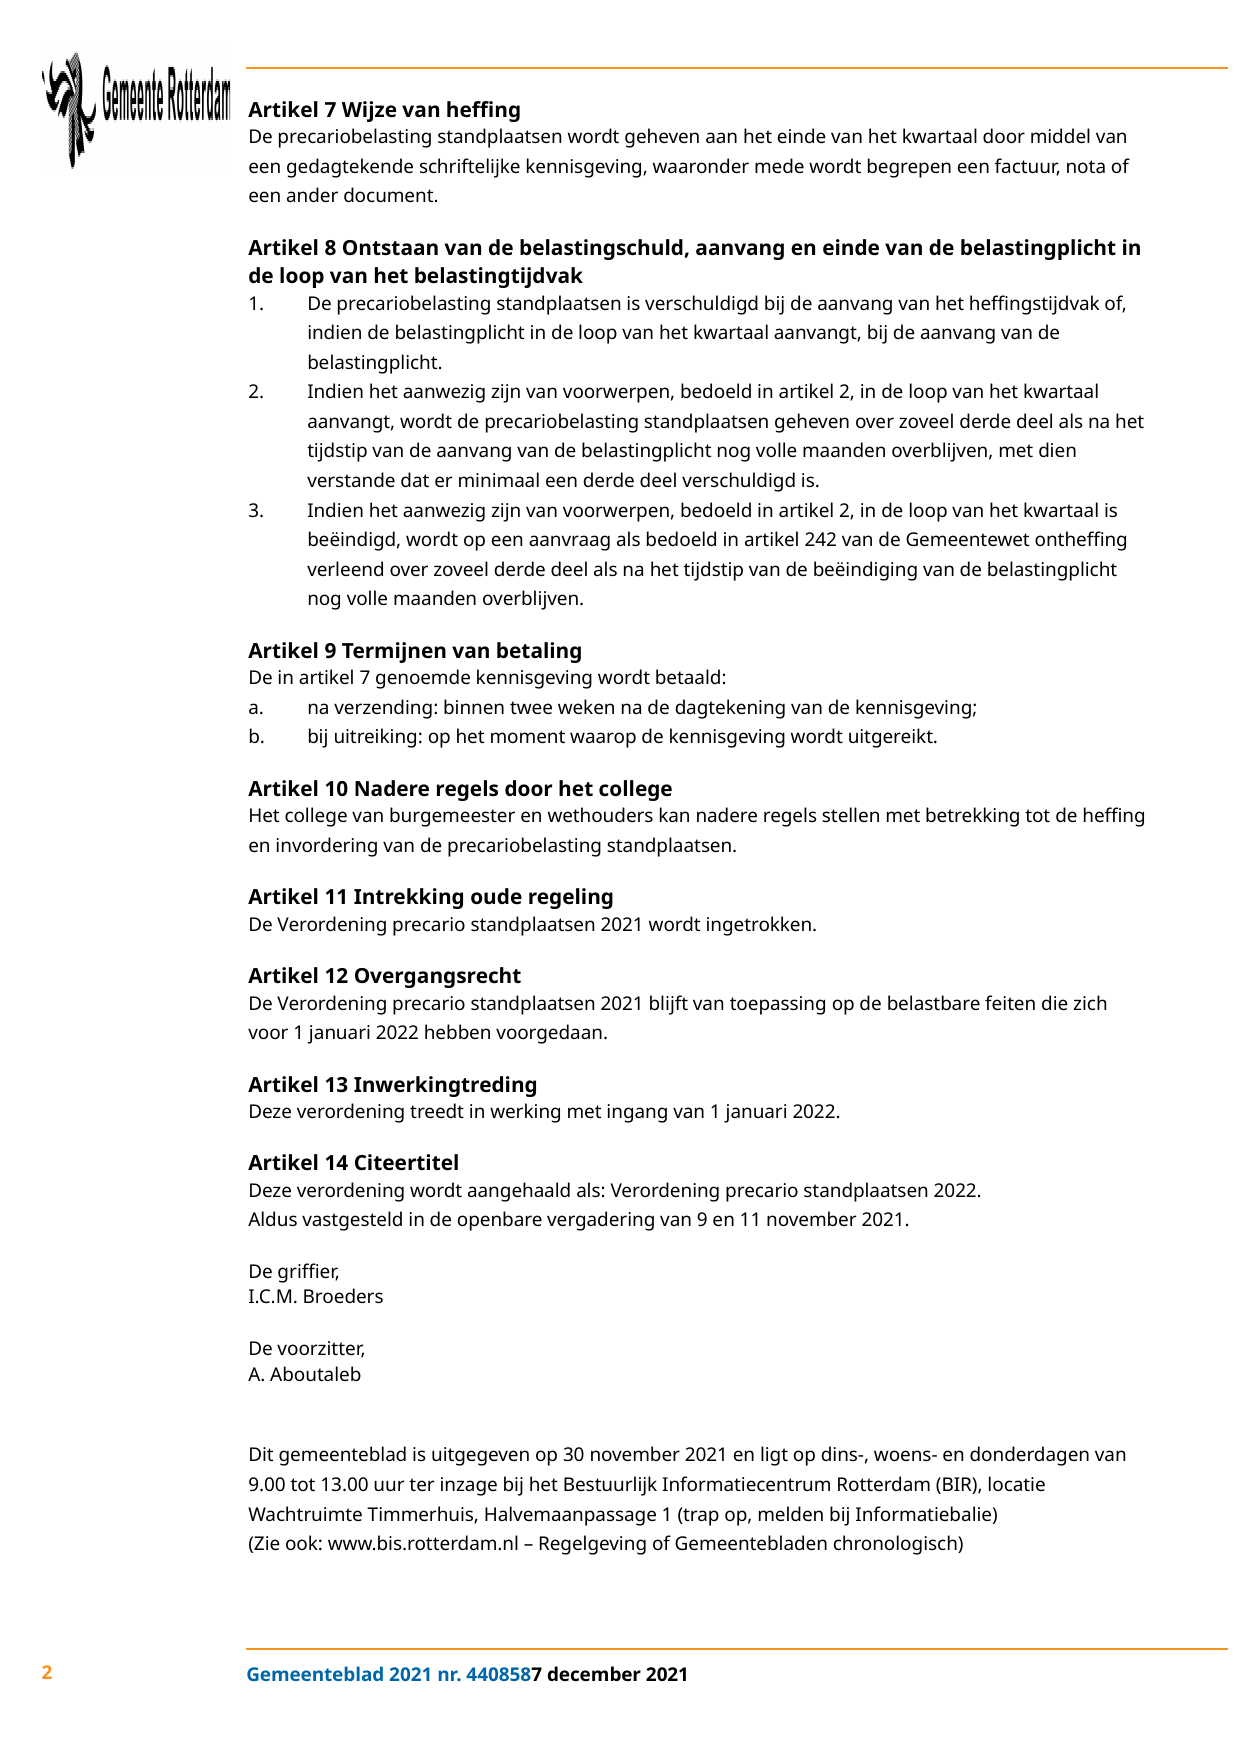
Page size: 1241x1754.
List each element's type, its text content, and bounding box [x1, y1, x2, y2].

text De griffier, [248, 1258, 1152, 1284]
picture [41, 47, 231, 172]
text De in artikel 7 genoemde kennisgeving wordt betaald: [248, 664, 1152, 690]
text De precariobelasting standplaatsen wordt geheven aan het einde van het kwartaal door middel van een gedagtekende schriftelijke kennisgeving, waaronder mede wordt begrepen een factuur, nota of een ander document. [248, 123, 1152, 208]
text Artikel 13 Inwerkingtreding [248, 1070, 1152, 1098]
text (Zie ook: www.bis.rotterdam.nl – Regelgeving of Gemeentebladen chronologisch) [248, 1530, 1152, 1556]
text Artikel 14 Citeertitel [248, 1148, 1152, 1177]
text Artikel 11 Intrekking oude regeling [248, 882, 1152, 911]
text Het college van burgemeester en wethouders kan nadere regels stellen met betrekking tot de heffing en invordering van de precariobelasting standplaatsen. [248, 802, 1152, 858]
text Artikel 10 Nadere regels door het college [248, 774, 1152, 802]
text I.C.M. Broeders [248, 1284, 1152, 1309]
text Artikel 12 Overgangsrecht [248, 961, 1152, 990]
list Indien het aanwezig zijn van voorwerpen, bedoeld in artikel 2, in de loop van het kwartaal is beëindigd, wordt op een aanvraag als bedoeld in artikel 242 van de Gemeentewet ontheffing verleend over zoveel derde deel als na het tijdstip van de beëindiging van de belastingplicht nog volle maanden overblijven. [248, 497, 1152, 611]
text De voorzitter, [248, 1335, 1152, 1361]
text Artikel 9 Termijnen van betaling [248, 636, 1152, 664]
list bij uitreiking: op het moment waarop de kennisgeving wordt uitgereikt. [248, 723, 1152, 749]
text Deze verordening wordt aangehaald als: Verordening precario standplaatsen 2022. [248, 1177, 1152, 1203]
text Deze verordening treedt in werking met ingang van 1 januari 2022. [248, 1098, 1152, 1124]
text Artikel 7 Wijze van heffing [248, 95, 1152, 123]
text De Verordening precario standplaatsen 2021 blijft van toepassing op de belastbare feiten die zich voor 1 januari 2022 hebben voorgedaan. [248, 990, 1152, 1045]
text De Verordening precario standplaatsen 2021 wordt ingetrokken. [248, 911, 1152, 937]
list De precariobelasting standplaatsen is verschuldigd bij de aanvang van het heffingstijdvak of, indien de belastingplicht in de loop van het kwartaal aanvangt, bij de aanvang van de belastingplicht. [248, 290, 1152, 374]
text A. Aboutaleb [248, 1361, 1152, 1387]
list na verzending: binnen twee weken na de dagtekening van de kennisgeving; [248, 694, 1152, 720]
list Indien het aanwezig zijn van voorwerpen, bedoeld in artikel 2, in de loop van het kwartaal aanvangt, wordt de precariobelasting standplaatsen geheven over zoveel derde deel als na het tijdstip van de aanvang van de belastingplicht nog volle maanden overblijven, met dien verstande dat er minimaal een derde deel verschuldigd is. [248, 378, 1152, 493]
text Aldus vastgesteld in de openbare vergadering van 9 en 11 november 2021. [248, 1207, 1152, 1232]
text Artikel 8 Ontstaan van de belastingschuld, aanvang en einde van de belastingplicht in de loop van het belastingtijdvak [248, 233, 1152, 290]
text Dit gemeenteblad is uitgegeven op 30 november 2021 en ligt op dins-, woens- en donderdagen van 9.00 tot 13.00 uur ter inzage bij het Bestuurlijk Informatiecentrum Rotterdam (BIR), locatie Wachtruimte Timmerhuis, Halvemaanpassage 1 (trap op, melden bij Informatiebalie) [248, 1442, 1152, 1526]
